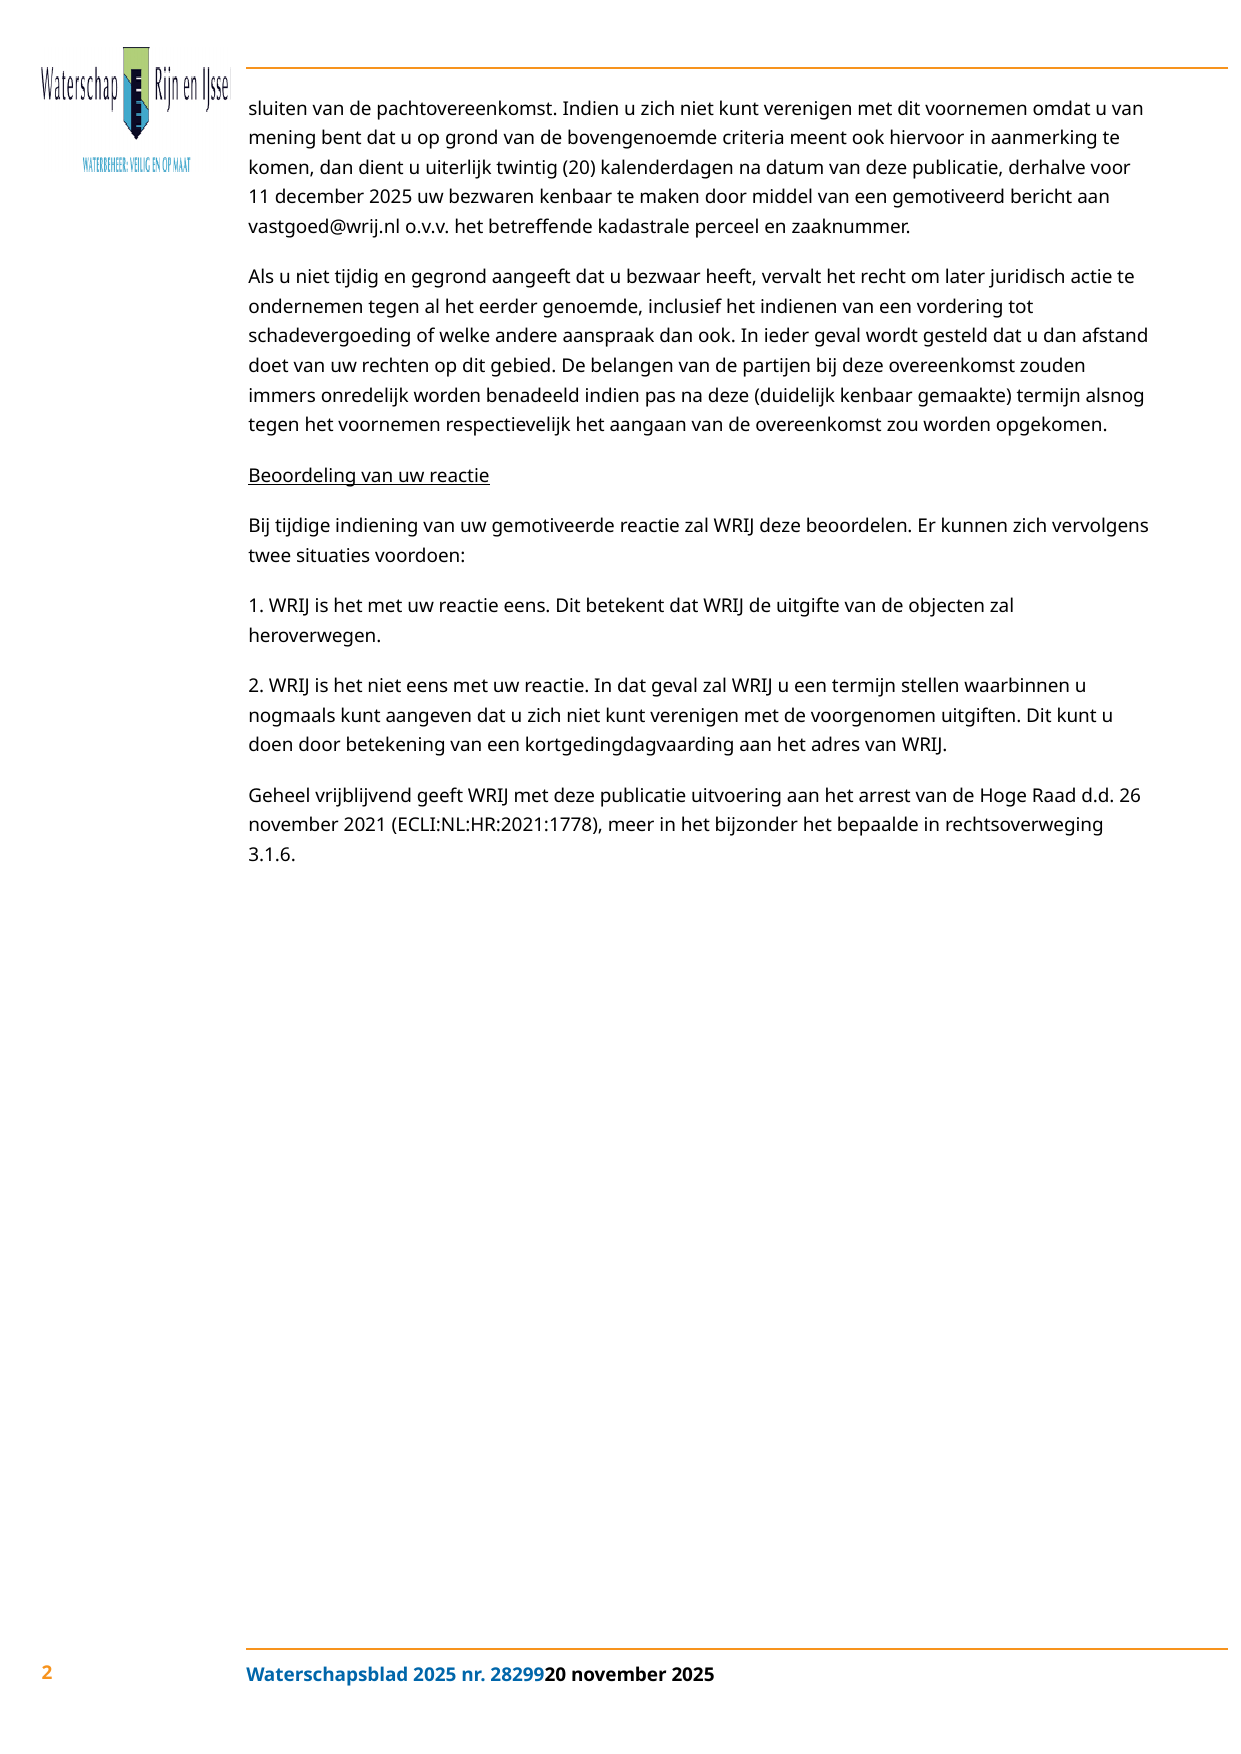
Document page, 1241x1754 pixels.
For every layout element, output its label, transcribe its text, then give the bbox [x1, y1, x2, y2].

text sluiten van de pachtovereenkomst. Indien u zich niet kunt verenigen met dit voornemen omdat u van mening bent dat u op grond van de bovengenoemde criteria meent ook hiervoor in aanmerking te komen, dan dient u uiterlijk twintig (20) kalenderdagen na datum van deze publicatie, derhalve voor 11 december 2025 uw bezwaren kenbaar te maken door middel van een gemotiveerd bericht aan vastgoed@wrij.nl o.v.v. het betreffende kadastrale perceel en zaaknummer. [248, 95, 1152, 239]
picture [41, 47, 231, 172]
text Geheel vrijblijvend geeft WRIJ met deze publicatie uitvoering aan het arrest van de Hoge Raad d.d. 26 november 2021 (ECLI:NL:HR:2021:1778), meer in het bijzonder het bepaalde in rechtsoverweging 3.1.6. [248, 782, 1152, 867]
text Bij tijdige indiening van uw gemotiveerde reactie zal WRIJ deze beoordelen. Er kunnen zich vervolgens twee situaties voordoen: [248, 512, 1152, 568]
text 2. WRIJ is het niet eens met uw reactie. In dat geval zal WRIJ u een termijn stellen waarbinnen u nogmaals kunt aangeven dat u zich niet kunt verenigen met de voorgenomen uitgiften. Dit kunt u doen door betekening van een kortgedingdagvaarding aan het adres van WRIJ. [248, 672, 1152, 757]
text Als u niet tijdig en gegrond aangeeft dat u bezwaar heeft, vervalt het recht om later juridisch actie te ondernemen tegen al het eerder genoemde, inclusief het indienen van een vordering tot schadevergoeding of welke andere aanspraak dan ook. In ieder geval wordt gesteld dat u dan afstand doet van uw rechten op dit gebied. De belangen van de partijen bij deze overeenkomst zouden immers onredelijk worden benadeeld indien pas na deze (duidelijk kenbaar gemaakte) termijn alsnog tegen het voornemen respectievelijk het aangaan van de overeenkomst zou worden opgekomen. [248, 263, 1152, 437]
text 1. WRIJ is het met uw reactie eens. Dit betekent dat WRIJ de uitgifte van de objecten zal heroverwegen. [248, 592, 1152, 648]
text Beoordeling van uw reactie [248, 462, 1152, 488]
